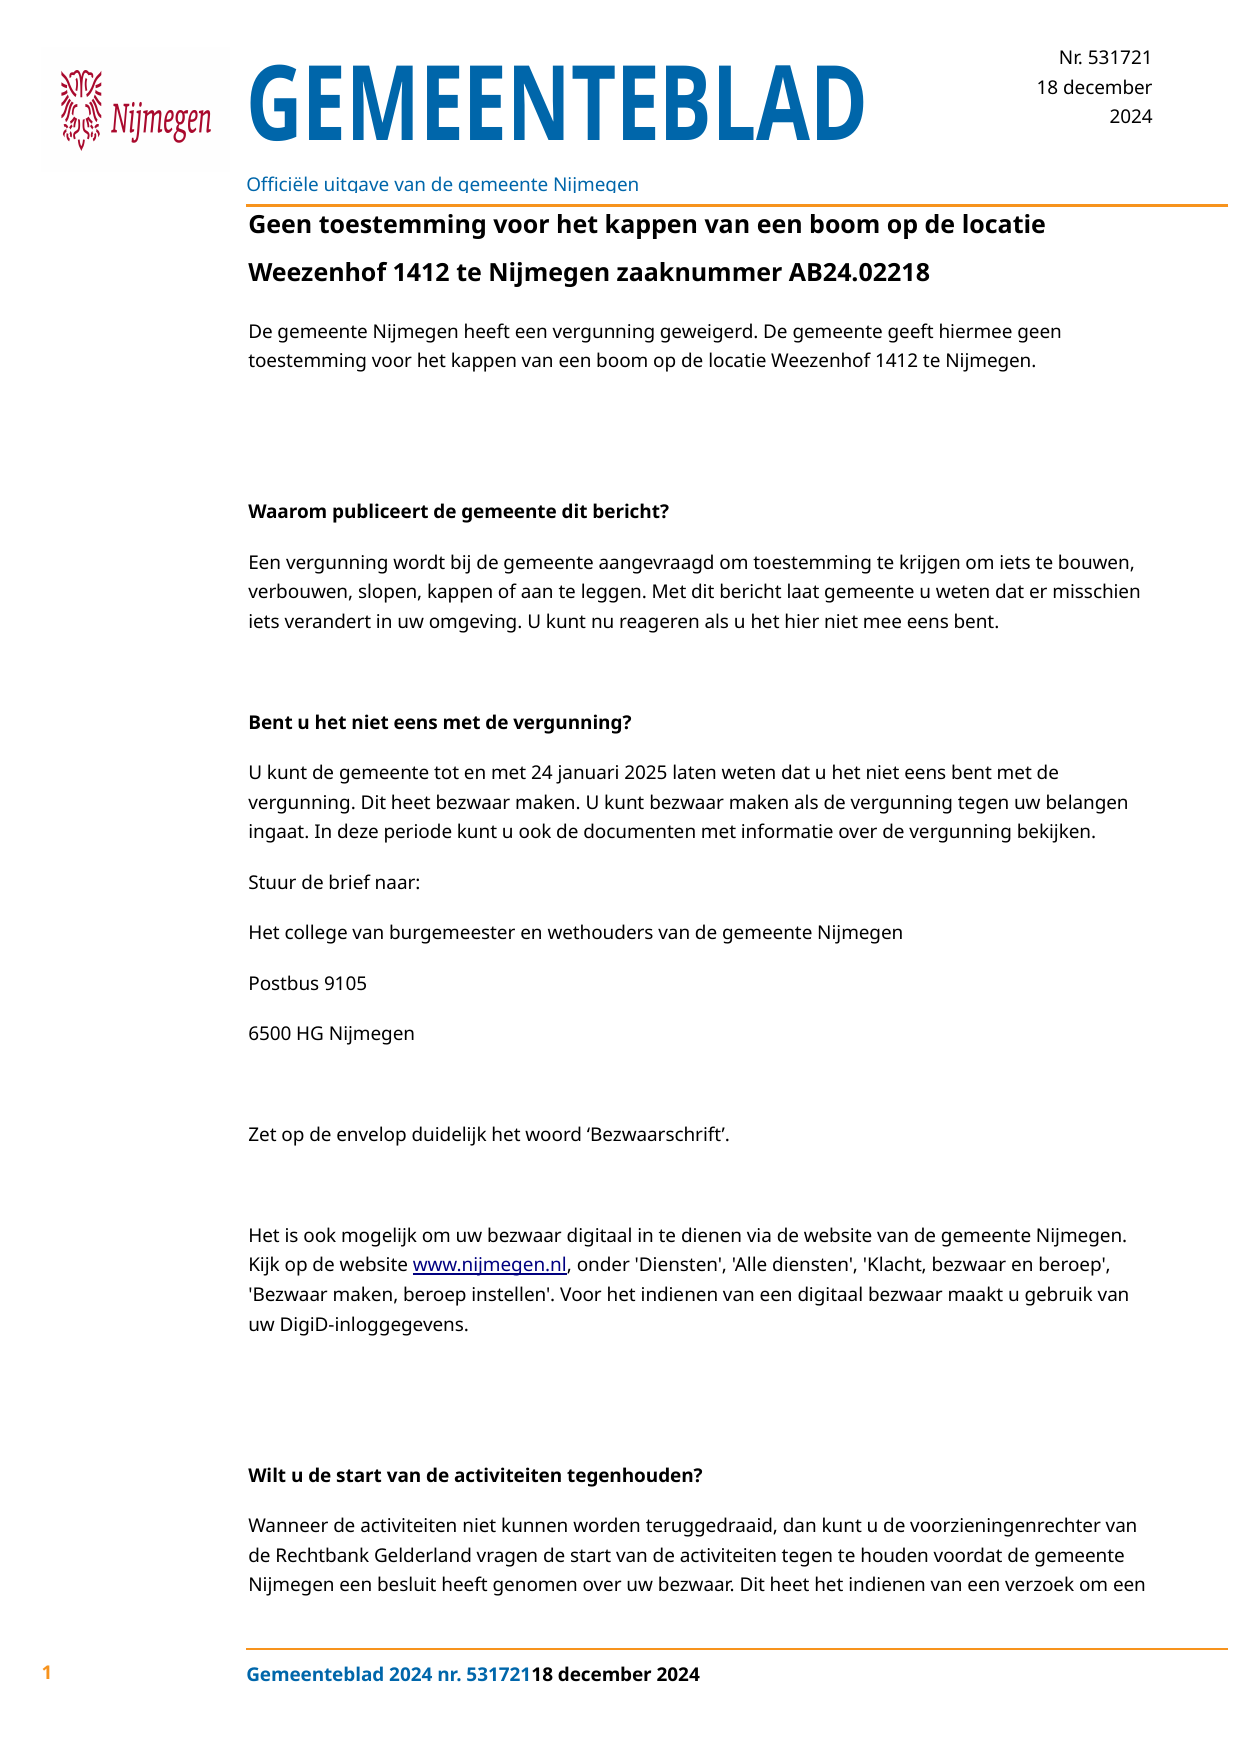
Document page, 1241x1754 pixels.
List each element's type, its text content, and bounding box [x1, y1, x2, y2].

text Waarom publiceert de gemeente dit bericht? [248, 499, 1152, 524]
text Bent u het niet eens met de vergunning? [248, 709, 1152, 735]
text Het is ook mogelijk om uw bezwaar digitaal in te dienen via de website van de gemeente Nijmegen. Kijk op de website www.nijmegen.nl, onder 'Diensten', 'Alle diensten', 'Klacht, bezwaar en beroep', 'Bezwaar maken, beroep instellen'. Voor het indienen van een digitaal bezwaar maakt u gebruik van uw DigiD-inloggegevens. [248, 1222, 1152, 1337]
text Wanneer de activiteiten niet kunnen worden teruggedraaid, dan kunt u de voorzieningenrechter van de Rechtbank Gelderland vragen de start van de activiteiten tegen te houden voordat de gemeente Nijmegen een besluit heeft genomen over uw bezwaar. Dit heet het indienen van een verzoek om een [248, 1512, 1152, 1597]
text Een vergunning wordt bij de gemeente aangevraagd om toestemming te krijgen om iets te bouwen, verbouwen, slopen, kappen of aan te leggen. Met dit bericht laat gemeente u weten dat er misschien iets verandert in uw omgeving. U kunt nu reageren als u het hier niet mee eens bent. [248, 549, 1152, 634]
text De gemeente Nijmegen heeft een vergunning geweigerd. De gemeente geeft hiermee geen toestemming voor het kappen van een boom op de locatie Weezenhof 1412 te Nijmegen. [248, 318, 1152, 373]
text Postbus 9105 [248, 970, 1152, 996]
picture [41, 47, 231, 172]
text Zet op de envelop duidelijk het woord ‘Bezwaarschrift’. [248, 1121, 1152, 1147]
text 6500 HG Nijmegen [248, 1020, 1152, 1046]
text Geen toestemming voor het kappen van een boom op de locatie Weezenhof 1412 te Nijmegen zaaknummer AB24.02218 [248, 207, 1152, 288]
text U kunt de gemeente tot en met 24 januari 2025 laten weten dat u het niet eens bent met de vergunning. Dit heet bezwaar maken. U kunt bezwaar maken als de vergunning tegen uw belangen ingaat. In deze periode kunt u ook de documenten met informatie over de vergunning bekijken. [248, 759, 1152, 844]
text Stuur de brief naar: [248, 869, 1152, 895]
text Wilt u de start van de activiteiten tegenhouden? [248, 1462, 1152, 1488]
text Het college van burgemeester en wethouders van de gemeente Nijmegen [248, 919, 1152, 945]
